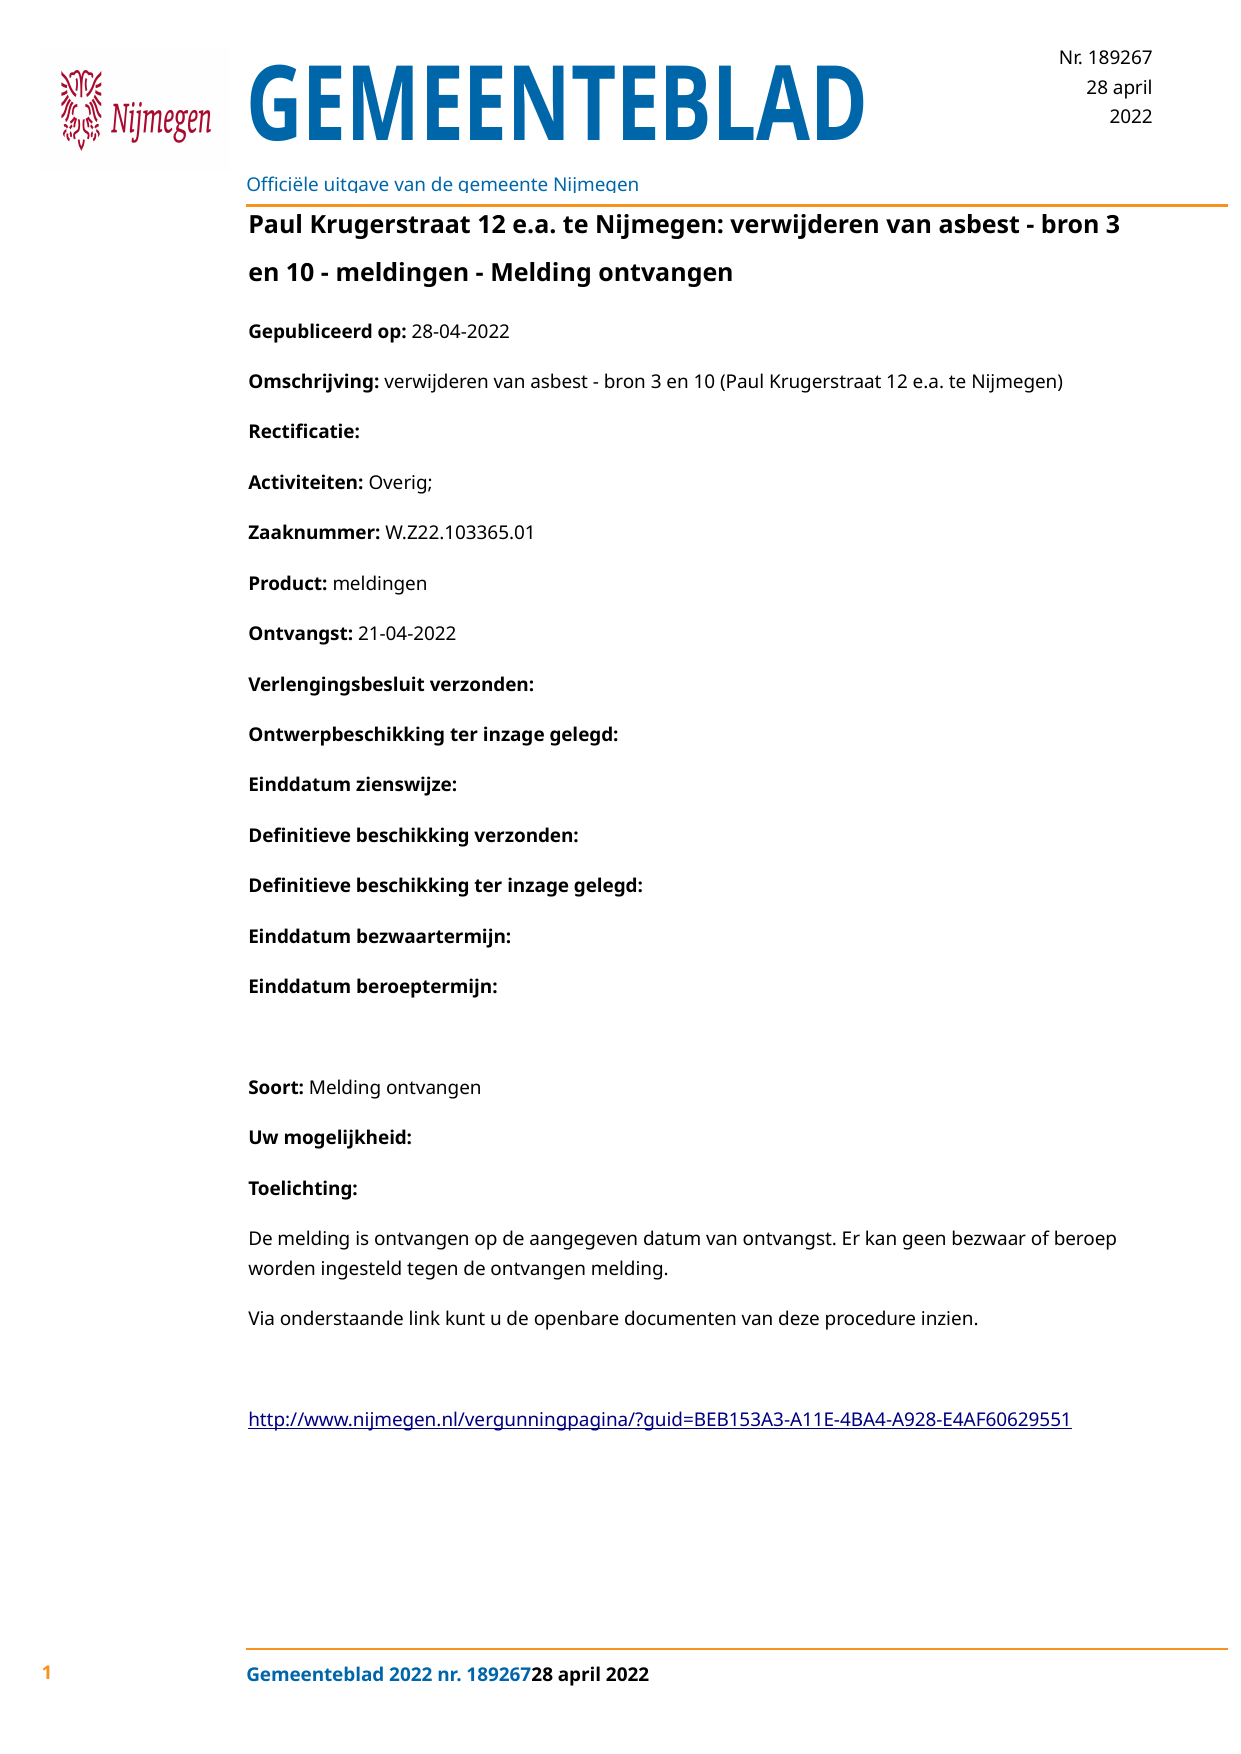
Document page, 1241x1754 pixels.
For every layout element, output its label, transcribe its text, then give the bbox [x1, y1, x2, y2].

text Paul Krugerstraat 12 e.a. te Nijmegen: verwijderen van asbest - bron 3 en 10 - meldingen - Melding ontvangen [248, 207, 1152, 288]
text http://www.nijmegen.nl/vergunningpagina/?guid=BEB153A3-A11E-4BA4-A928-E4AF60629551 [248, 1406, 1152, 1432]
text Definitieve beschikking verzonden: [248, 822, 1152, 848]
text Soort: Melding ontvangen [248, 1074, 1152, 1100]
text Ontwerpbeschikking ter inzage gelegd: [248, 721, 1152, 747]
text Definitieve beschikking ter inzage gelegd: [248, 872, 1152, 898]
picture [41, 47, 231, 172]
text Verlengingsbesluit verzonden: [248, 671, 1152, 697]
text Activiteiten: Overig; [248, 469, 1152, 495]
text Einddatum bezwaartermijn: [248, 923, 1152, 949]
text Omschrijving: verwijderen van asbest - bron 3 en 10 (Paul Krugerstraat 12 e.a. te Nijmegen) [248, 368, 1152, 394]
text Via onderstaande link kunt u de openbare documenten van deze procedure inzien. [248, 1305, 1152, 1331]
text Ontvangst: 21-04-2022 [248, 620, 1152, 646]
text De melding is ontvangen op de aangegeven datum van ontvangst. Er kan geen bezwaar of beroep worden ingesteld tegen de ontvangen melding. [248, 1225, 1152, 1281]
text Uw mogelijkheid: [248, 1124, 1152, 1150]
text Gepubliceerd op: 28-04-2022 [248, 318, 1152, 344]
text Toelichting: [248, 1175, 1152, 1201]
text Product: meldingen [248, 570, 1152, 596]
text Einddatum beroeptermijn: [248, 973, 1152, 999]
text Rectificatie: [248, 419, 1152, 444]
text Zaaknummer: W.Z22.103365.01 [248, 519, 1152, 545]
text Einddatum zienswijze: [248, 772, 1152, 797]
